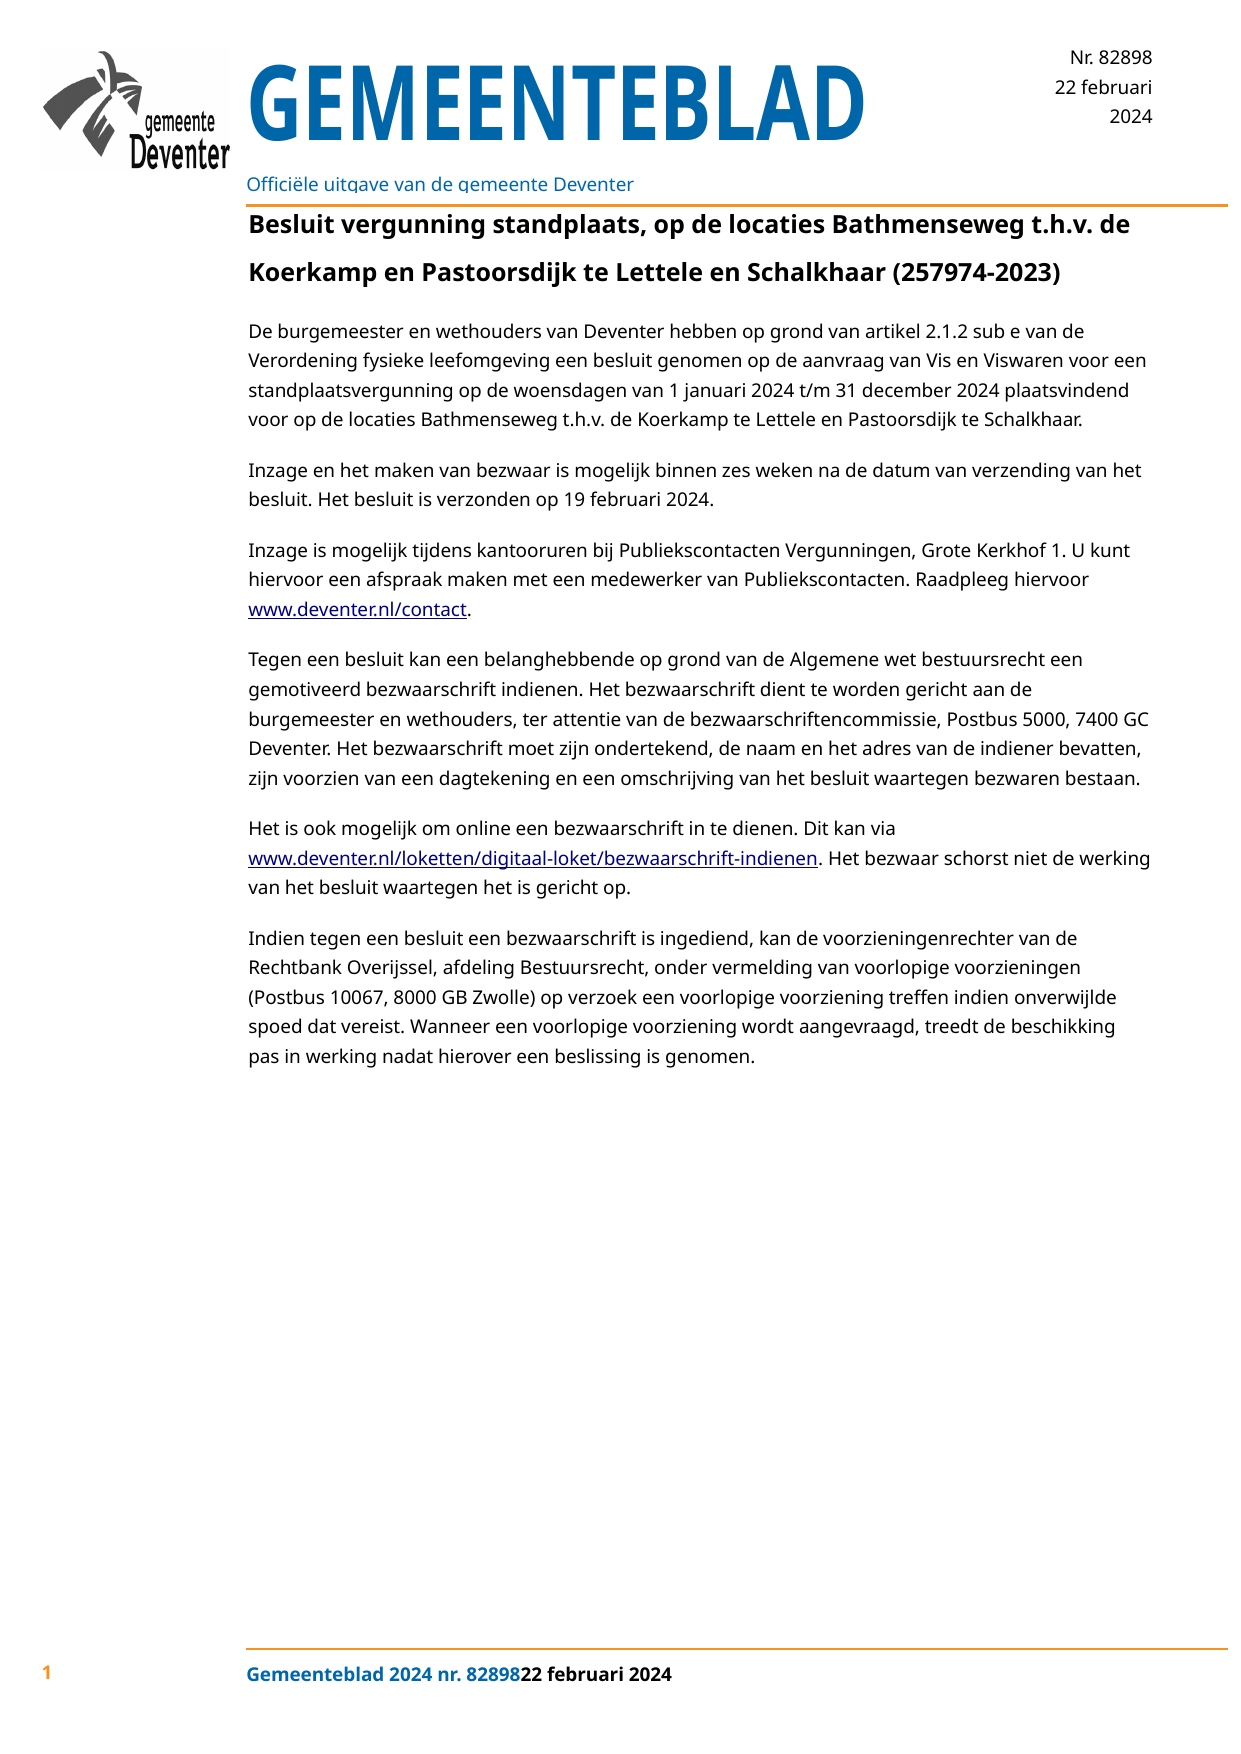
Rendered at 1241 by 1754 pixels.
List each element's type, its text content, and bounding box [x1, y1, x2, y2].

text Besluit vergunning standplaats, op de locaties Bathmenseweg t.h.v. de Koerkamp en Pastoorsdijk te Lettele en Schalkhaar (257974-2023) [248, 207, 1152, 288]
text Het is ook mogelijk om online een bezwaarschrift in te dienen. Dit kan via www.deventer.nl/loketten/digitaal-loket/bezwaarschrift-indienen. Het bezwaar schorst niet de werking van het besluit waartegen het is gericht op. [248, 815, 1152, 900]
text Inzage en het maken van bezwaar is mogelijk binnen zes weken na de datum van verzending van het besluit. Het besluit is verzonden op 19 februari 2024. [248, 457, 1152, 512]
picture [41, 47, 231, 172]
text Indien tegen een besluit een bezwaarschrift is ingediend, kan de voorzieningenrechter van de Rechtbank Overijssel, afdeling Bestuursrecht, onder vermelding van voorlopige voorzieningen (Postbus 10067, 8000 GB Zwolle) op verzoek een voorlopige voorziening treffen indien onverwijlde spoed dat vereist. Wanneer een voorlopige voorziening wordt aangevraagd, treedt de beschikking pas in werking nadat hierover een beslissing is genomen. [248, 925, 1152, 1069]
text De burgemeester en wethouders van Deventer hebben op grond van artikel 2.1.2 sub e van de Verordening fysieke leefomgeving een besluit genomen op de aanvraag van Vis en Viswaren voor een standplaatsvergunning op de woensdagen van 1 januari 2024 t/m 31 december 2024 plaatsvindend voor op de locaties Bathmenseweg t.h.v. de Koerkamp te Lettele en Pastoorsdijk te Schalkhaar. [248, 318, 1152, 432]
text Inzage is mogelijk tijdens kantooruren bij Publiekscontacten Vergunningen, Grote Kerkhof 1. U kunt hiervoor een afspraak maken met een medewerker van Publiekscontacten. Raadpleeg hiervoor www.deventer.nl/contact. [248, 537, 1152, 622]
text Tegen een besluit kan een belanghebbende op grond van de Algemene wet bestuursrecht een gemotiveerd bezwaarschrift indienen. Het bezwaarschrift dient te worden gericht aan de burgemeester en wethouders, ter attentie van de bezwaarschriftencommissie, Postbus 5000, 7400 GC Deventer. Het bezwaarschrift moet zijn ondertekend, de naam en het adres van de indiener bevatten, zijn voorzien van een dagtekening en een omschrijving van het besluit waartegen bezwaren bestaan. [248, 647, 1152, 791]
